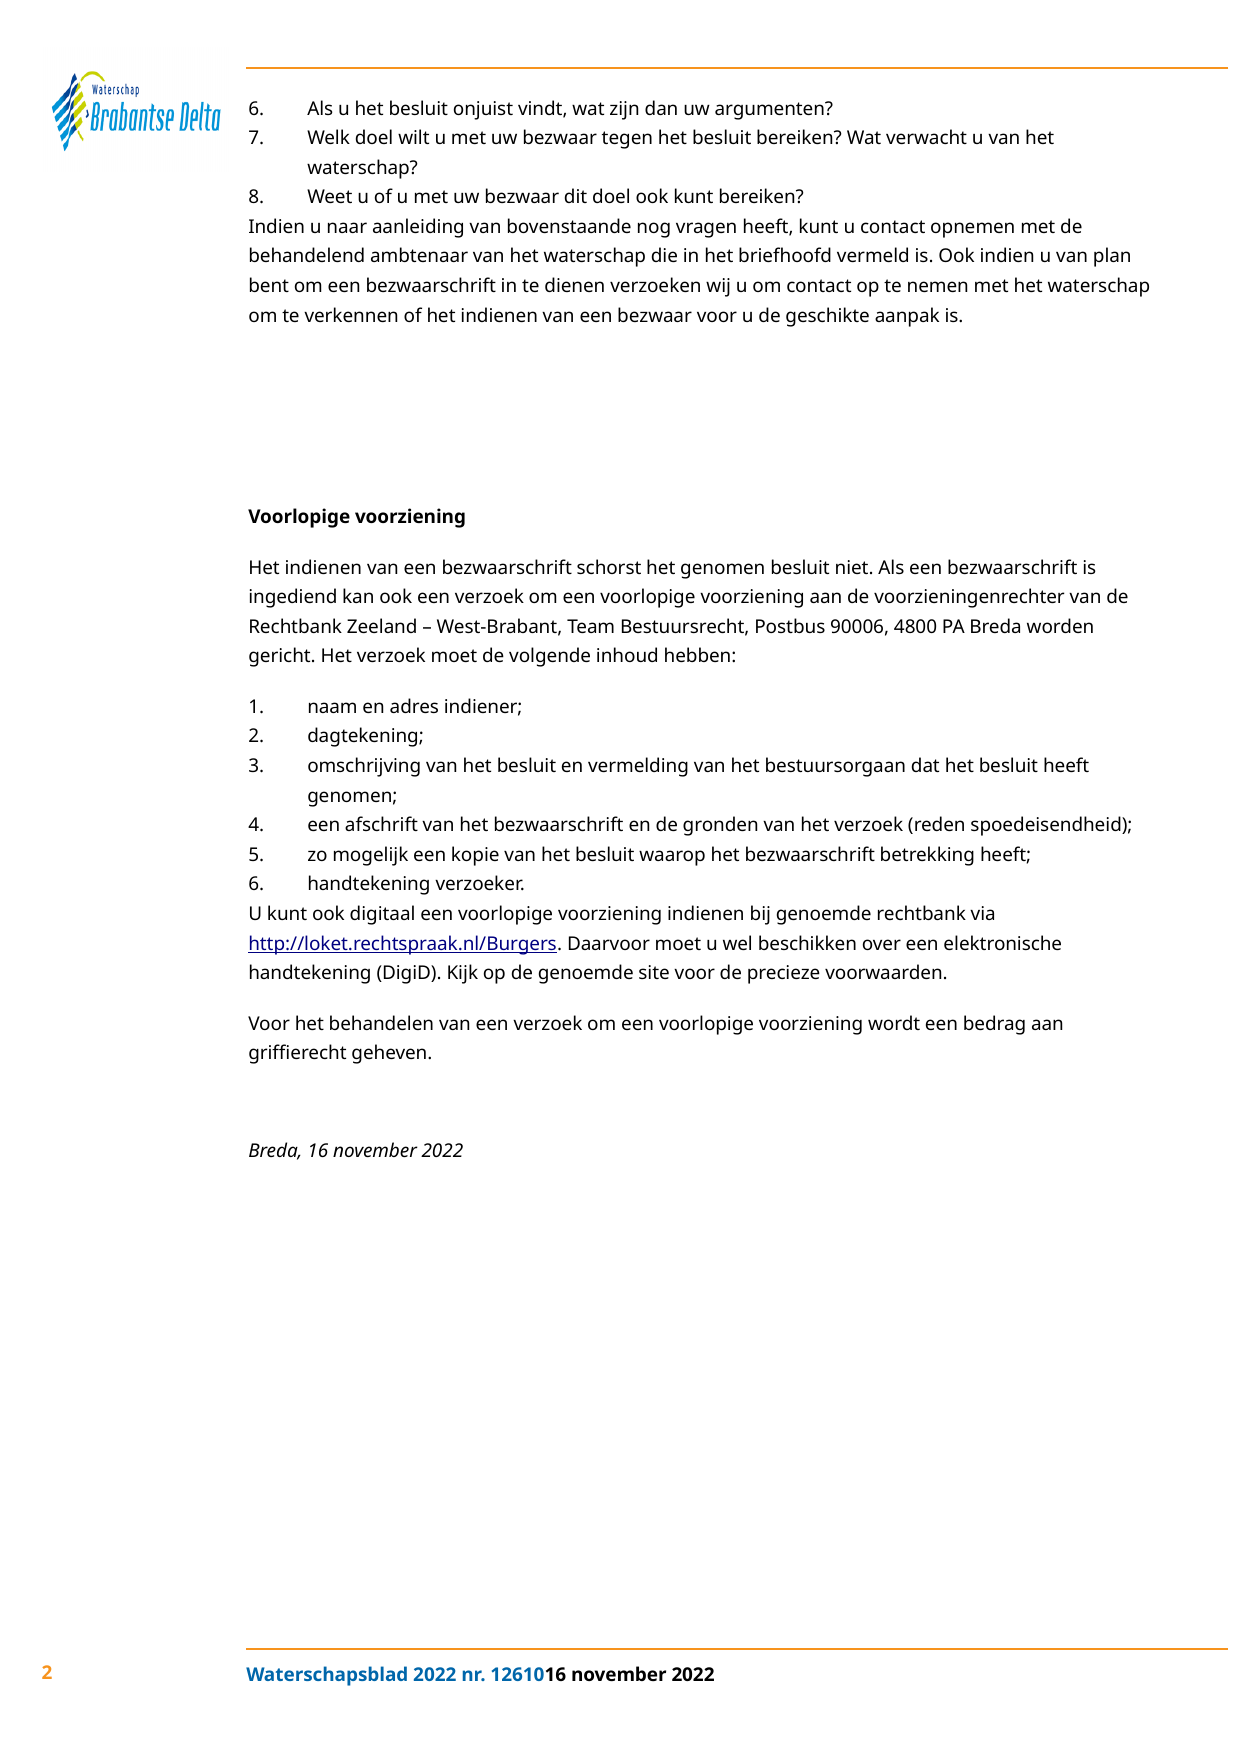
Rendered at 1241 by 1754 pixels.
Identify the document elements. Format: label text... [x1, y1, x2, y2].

list zo mogelijk een kopie van het besluit waarop het bezwaarschrift betrekking heeft; [248, 841, 1152, 867]
text Indien u naar aanleiding van bovenstaande nog vragen heeft, kunt u contact opnemen met de behandelend ambtenaar van het waterschap die in het briefhoofd vermeld is. Ook indien u van plan bent om een bezwaarschrift in te dienen verzoeken wij u om contact op te nemen met het waterschap om te verkennen of het indienen van een bezwaar voor u de geschikte aanpak is. [248, 213, 1152, 328]
list omschrijving van het besluit en vermelding van het bestuursorgaan dat het besluit heeft genomen; [248, 752, 1152, 808]
list dagtekening; [248, 723, 1152, 748]
text Voor het behandelen van een verzoek om een voorlopige voorziening wordt een bedrag aan griffierecht geheven. [248, 1010, 1152, 1065]
text Het indienen van een bezwaarschrift schorst het genomen besluit niet. Als een bezwaarschrift is ingediend kan ook een verzoek om een voorlopige voorziening aan de voorzieningenrechter van de Rechtbank Zeeland – West-Brabant, Team Bestuursrecht, Postbus 90006, 4800 PA Breda worden gericht. Het verzoek moet de volgende inhoud hebben: [248, 554, 1152, 668]
text Voorlopige voorziening [248, 503, 1152, 529]
text Breda, 16 november 2022 [248, 1138, 1152, 1163]
picture [41, 47, 231, 172]
list naam en adres indiener; [248, 693, 1152, 719]
list Als u het besluit onjuist vindt, wat zijn dan uw argumenten? [248, 95, 1152, 121]
list Welk doel wilt u met uw bezwaar tegen het besluit bereiken? Wat verwacht u van het waterschap? [248, 124, 1152, 180]
list een afschrift van het bezwaarschrift en de gronden van het verzoek (reden spoedeisendheid); [248, 811, 1152, 837]
list handtekening verzoeker. [248, 871, 1152, 896]
list Weet u of u met uw bezwaar dit doel ook kunt bereiken? [248, 183, 1152, 209]
text U kunt ook digitaal een voorlopige voorziening indienen bij genoemde rechtbank via http://loket.rechtspraak.nl/Burgers. Daarvoor moet u wel beschikken over een elektronische handtekening (DigiD). Kijk op de genoemde site voor de precieze voorwaarden. [248, 900, 1152, 985]
